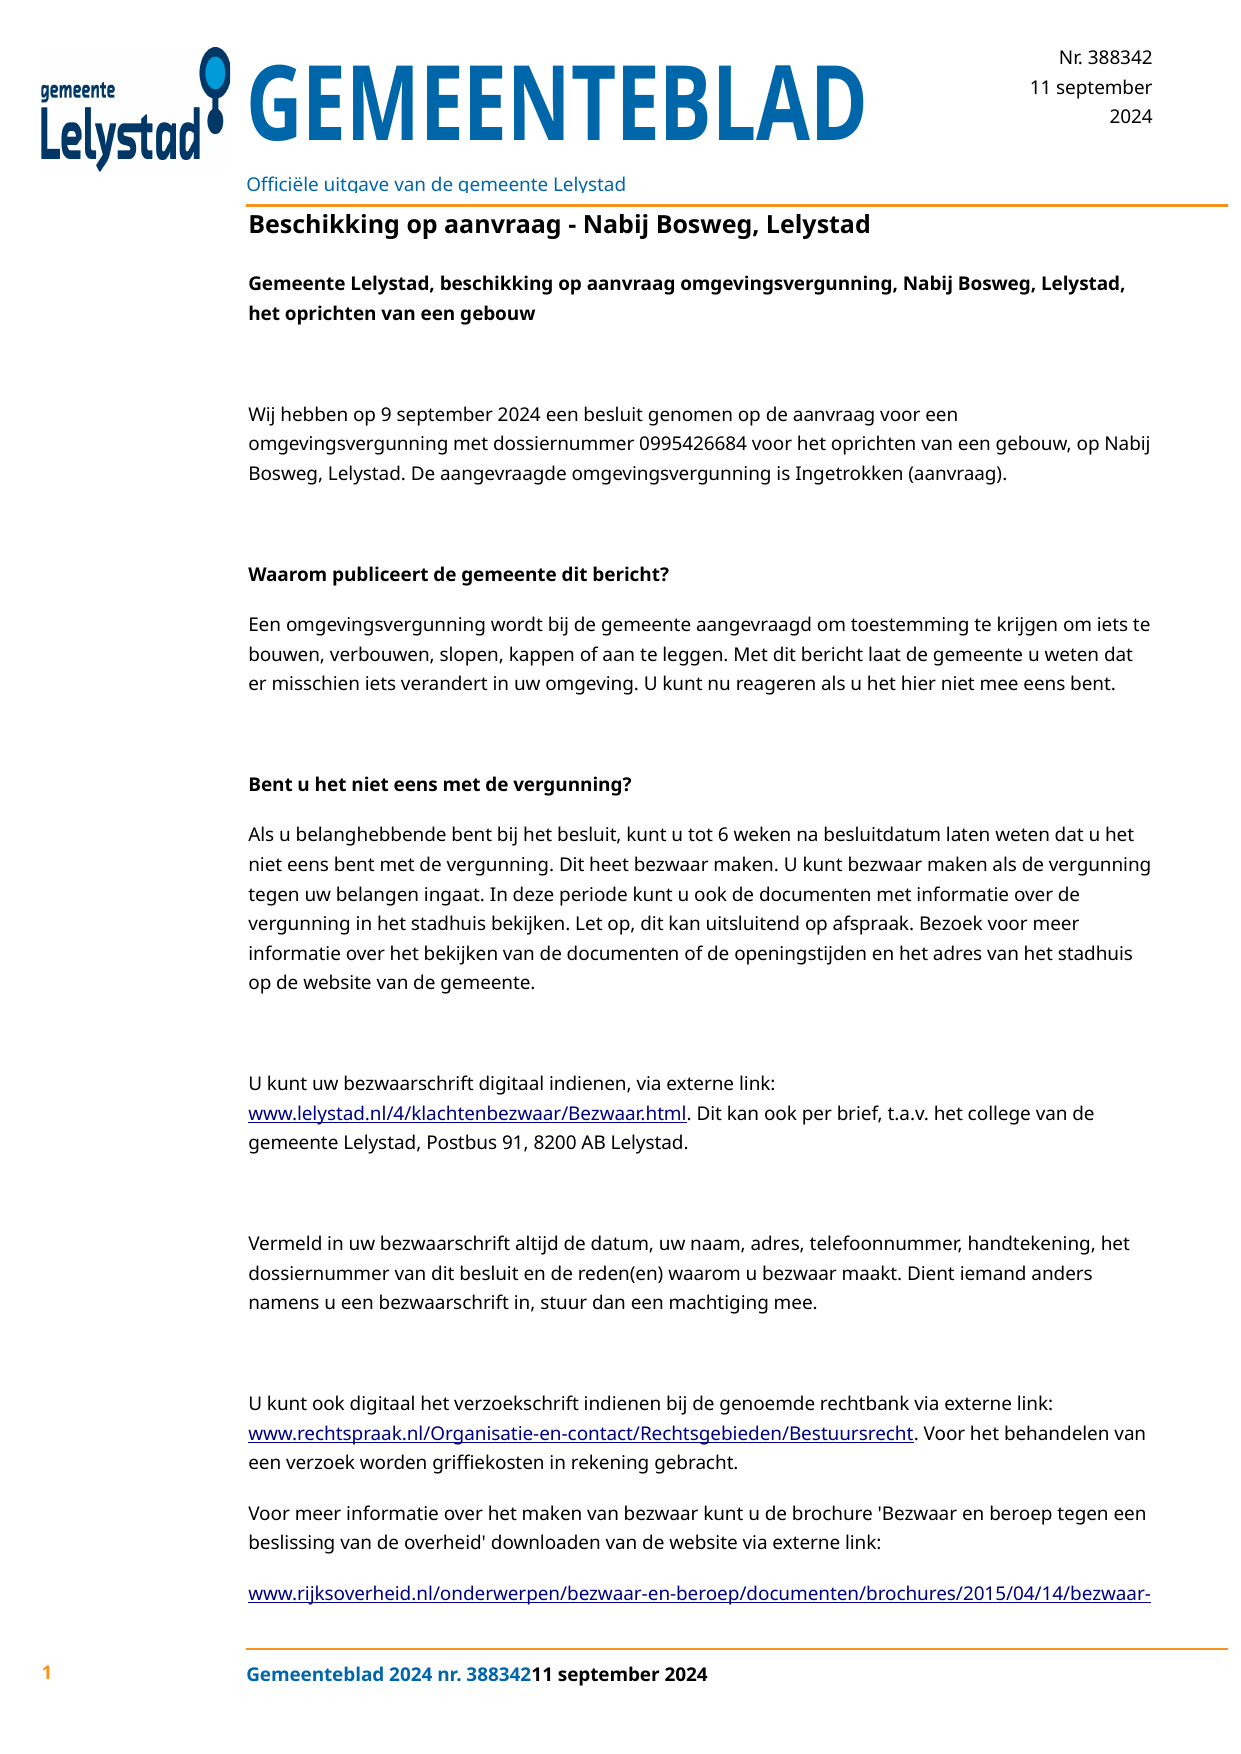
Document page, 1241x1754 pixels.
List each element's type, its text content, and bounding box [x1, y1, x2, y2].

text www.rijksoverheid.nl/onderwerpen/bezwaar-en-beroep/documenten/brochures/2015/04/14/bezwaar- [248, 1580, 1152, 1606]
text Voor meer informatie over het maken van bezwaar kunt u de brochure 'Bezwaar en beroep tegen een beslissing van de overheid' downloaden van de website via externe link: [248, 1500, 1152, 1555]
text Vermeld in uw bezwaarschrift altijd de datum, uw naam, adres, telefoonnummer, handtekening, het dossiernummer van dit besluit en de reden(en) waarom u bezwaar maakt. Dient iemand anders namens u een bezwaarschrift in, stuur dan een machtiging mee. [248, 1230, 1152, 1315]
text Wij hebben op 9 september 2024 een besluit genomen op de aanvraag voor een omgevingsvergunning met dossiernummer 0995426684 voor het oprichten van een gebouw, op Nabij Bosweg, Lelystad. De aangevraagde omgevingsvergunning is Ingetrokken (aanvraag). [248, 401, 1152, 486]
text Bent u het niet eens met de vergunning? [248, 771, 1152, 797]
text U kunt ook digitaal het verzoekschrift indienen bij de genoemde rechtbank via externe link: www.rechtspraak.nl/Organisatie-en-contact/Rechtsgebieden/Bestuursrecht. Voor het behandelen van een verzoek worden griffiekosten in rekening gebracht. [248, 1390, 1152, 1475]
text Een omgevingsvergunning wordt bij de gemeente aangevraagd om toestemming te krijgen om iets te bouwen, verbouwen, slopen, kappen of aan te leggen. Met dit bericht laat de gemeente u weten dat er misschien iets verandert in uw omgeving. U kunt nu reageren als u het hier niet mee eens bent. [248, 611, 1152, 696]
text Als u belanghebbende bent bij het besluit, kunt u tot 6 weken na besluitdatum laten weten dat u het niet eens bent met de vergunning. Dit heet bezwaar maken. U kunt bezwaar maken als de vergunning tegen uw belangen ingaat. In deze periode kunt u ook de documenten met informatie over de vergunning in het stadhuis bekijken. Let op, dit kan uitsluitend op afspraak. Bezoek voor meer informatie over het bekijken van de documenten of de openingstijden en het adres van het stadhuis op de website van de gemeente. [248, 822, 1152, 995]
text U kunt uw bezwaarschrift digitaal indienen, via externe link: www.lelystad.nl/4/klachtenbezwaar/Bezwaar.html. Dit kan ook per brief, t.a.v. het college van de gemeente Lelystad, Postbus 91, 8200 AB Lelystad. [248, 1070, 1152, 1155]
picture [41, 47, 231, 172]
text Gemeente Lelystad, beschikking op aanvraag omgevingsvergunning, Nabij Bosweg, Lelystad, het oprichten van een gebouw [248, 270, 1152, 326]
text Beschikking op aanvraag - Nabij Bosweg, Lelystad [248, 207, 1152, 241]
text Waarom publiceert de gemeente dit bericht? [248, 561, 1152, 586]
